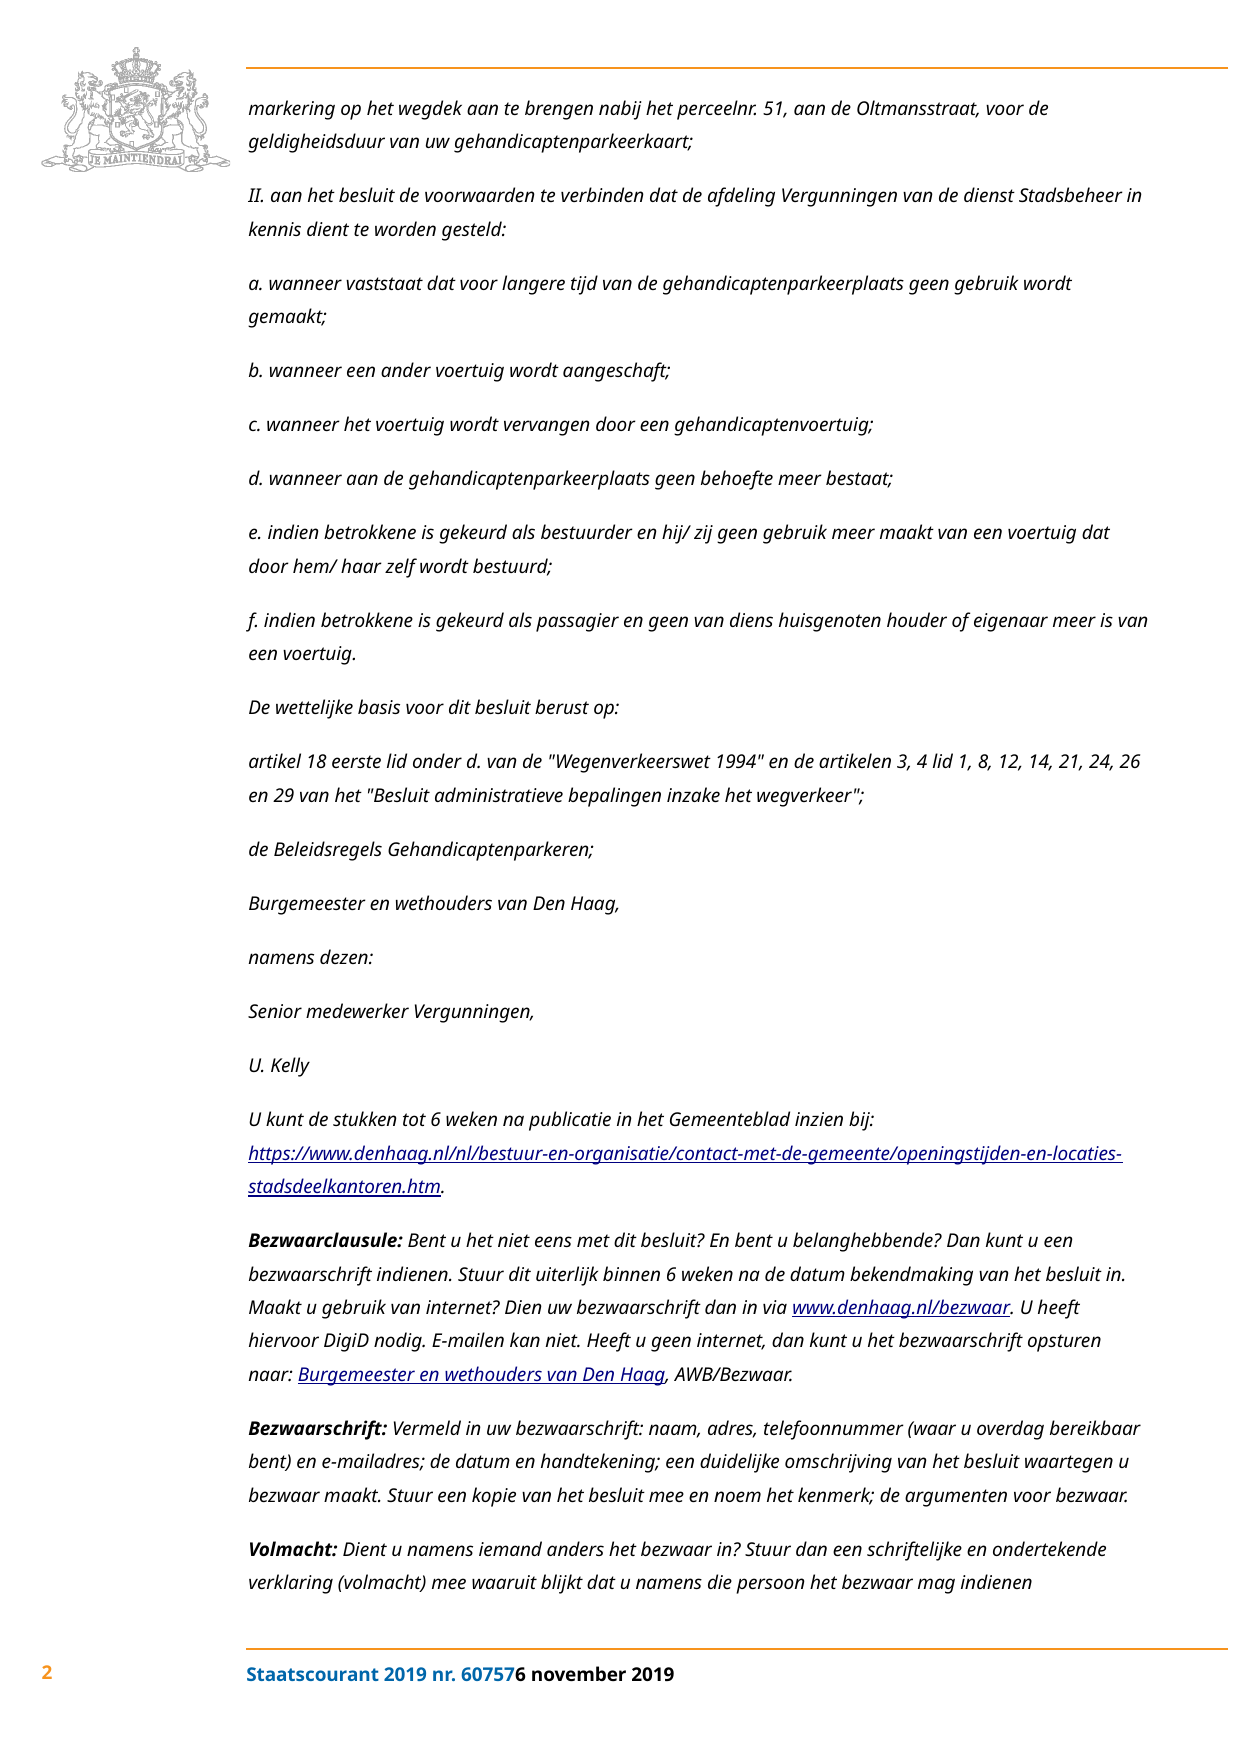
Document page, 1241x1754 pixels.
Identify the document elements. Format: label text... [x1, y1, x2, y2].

text artikel 18 eerste lid onder d. van de "Wegenverkeerswet 1994" en de artikelen 3, 4 lid 1, 8, 12, 14, 21, 24, 26 en 29 van het "Besluit administratieve bepalingen inzake het wegverkeer"; [248, 748, 1152, 808]
text Bezwaarschrift: Vermeld in uw bezwaarschrift: naam, adres, telefoonnummer (waar u overdag bereikbaar bent) en e-mailadres; de datum en handtekening; een duidelijke omschrijving van het besluit waartegen u bezwaar maakt. Stuur een kopie van het besluit mee en noem het kenmerk; de argumenten voor bezwaar. [248, 1415, 1152, 1508]
text Senior medewerker Vergunningen, [248, 998, 1152, 1024]
text U kunt de stukken tot 6 weken na publicatie in het Gemeenteblad inzien bij: https://www.denhaag.nl/nl/bestuur-en-organisatie/contact-met-de-gemeente/openingstijden-en-locaties-stadsdeelkantoren.htm. [248, 1106, 1152, 1199]
text c. wanneer het voertuig wordt vervangen door een gehandicaptenvoertuig; [248, 411, 1152, 437]
picture [41, 47, 231, 172]
text II. aan het besluit de voorwaarden te verbinden dat de afdeling Vergunningen van de dienst Stadsbeheer in kennis dient te worden gesteld: [248, 182, 1152, 241]
text a. wanneer vaststaat dat voor langere tijd van de gehandicaptenparkeerplaats geen gebruik wordt gemaakt; [248, 270, 1152, 329]
text namens dezen: [248, 944, 1152, 970]
text b. wanneer een ander voertuig wordt aangeschaft; [248, 357, 1152, 383]
text e. indien betrokkene is gekeurd als bestuurder en hij/ zij geen gebruik meer maakt van een voertuig dat door hem/ haar zelf wordt bestuurd; [248, 519, 1152, 579]
text Burgemeester en wethouders van Den Haag, [248, 890, 1152, 916]
text de Beleidsregels Gehandicaptenparkeren; [248, 836, 1152, 862]
text U. Kelly [248, 1052, 1152, 1078]
text d. wanneer aan de gehandicaptenparkeerplaats geen behoefte meer bestaat; [248, 465, 1152, 491]
text Volmacht: Dient u namens iemand anders het bezwaar in? Stuur dan een schriftelijke en ondertekende verklaring (volmacht) mee waaruit blijkt dat u namens die persoon het bezwaar mag indienen [248, 1536, 1152, 1595]
text Bezwaarclausule: Bent u het niet eens met dit besluit? En bent u belanghebbende? Dan kunt u een bezwaarschrift indienen. Stuur dit uiterlijk binnen 6 weken na de datum bekendmaking van het besluit in. Maakt u gebruik van internet? Dien uw bezwaarschrift dan in via www.denhaag.nl/bezwaar. U heeft hiervoor DigiD nodig. E-mailen kan niet. Heeft u geen internet, dan kunt u het bezwaarschrift opsturen naar: Burgemeester en wethouders van Den Haag, AWB/Bezwaar. [248, 1227, 1152, 1387]
text markering op het wegdek aan te brengen nabij het perceelnr. 51, aan de Oltmansstraat, voor de geldigheidsduur van uw gehandicaptenparkeerkaart; [248, 95, 1152, 154]
text De wettelijke basis voor dit besluit berust op: [248, 694, 1152, 720]
text f. indien betrokkene is gekeurd als passagier en geen van diens huisgenoten houder of eigenaar meer is van een voertuig. [248, 607, 1152, 666]
